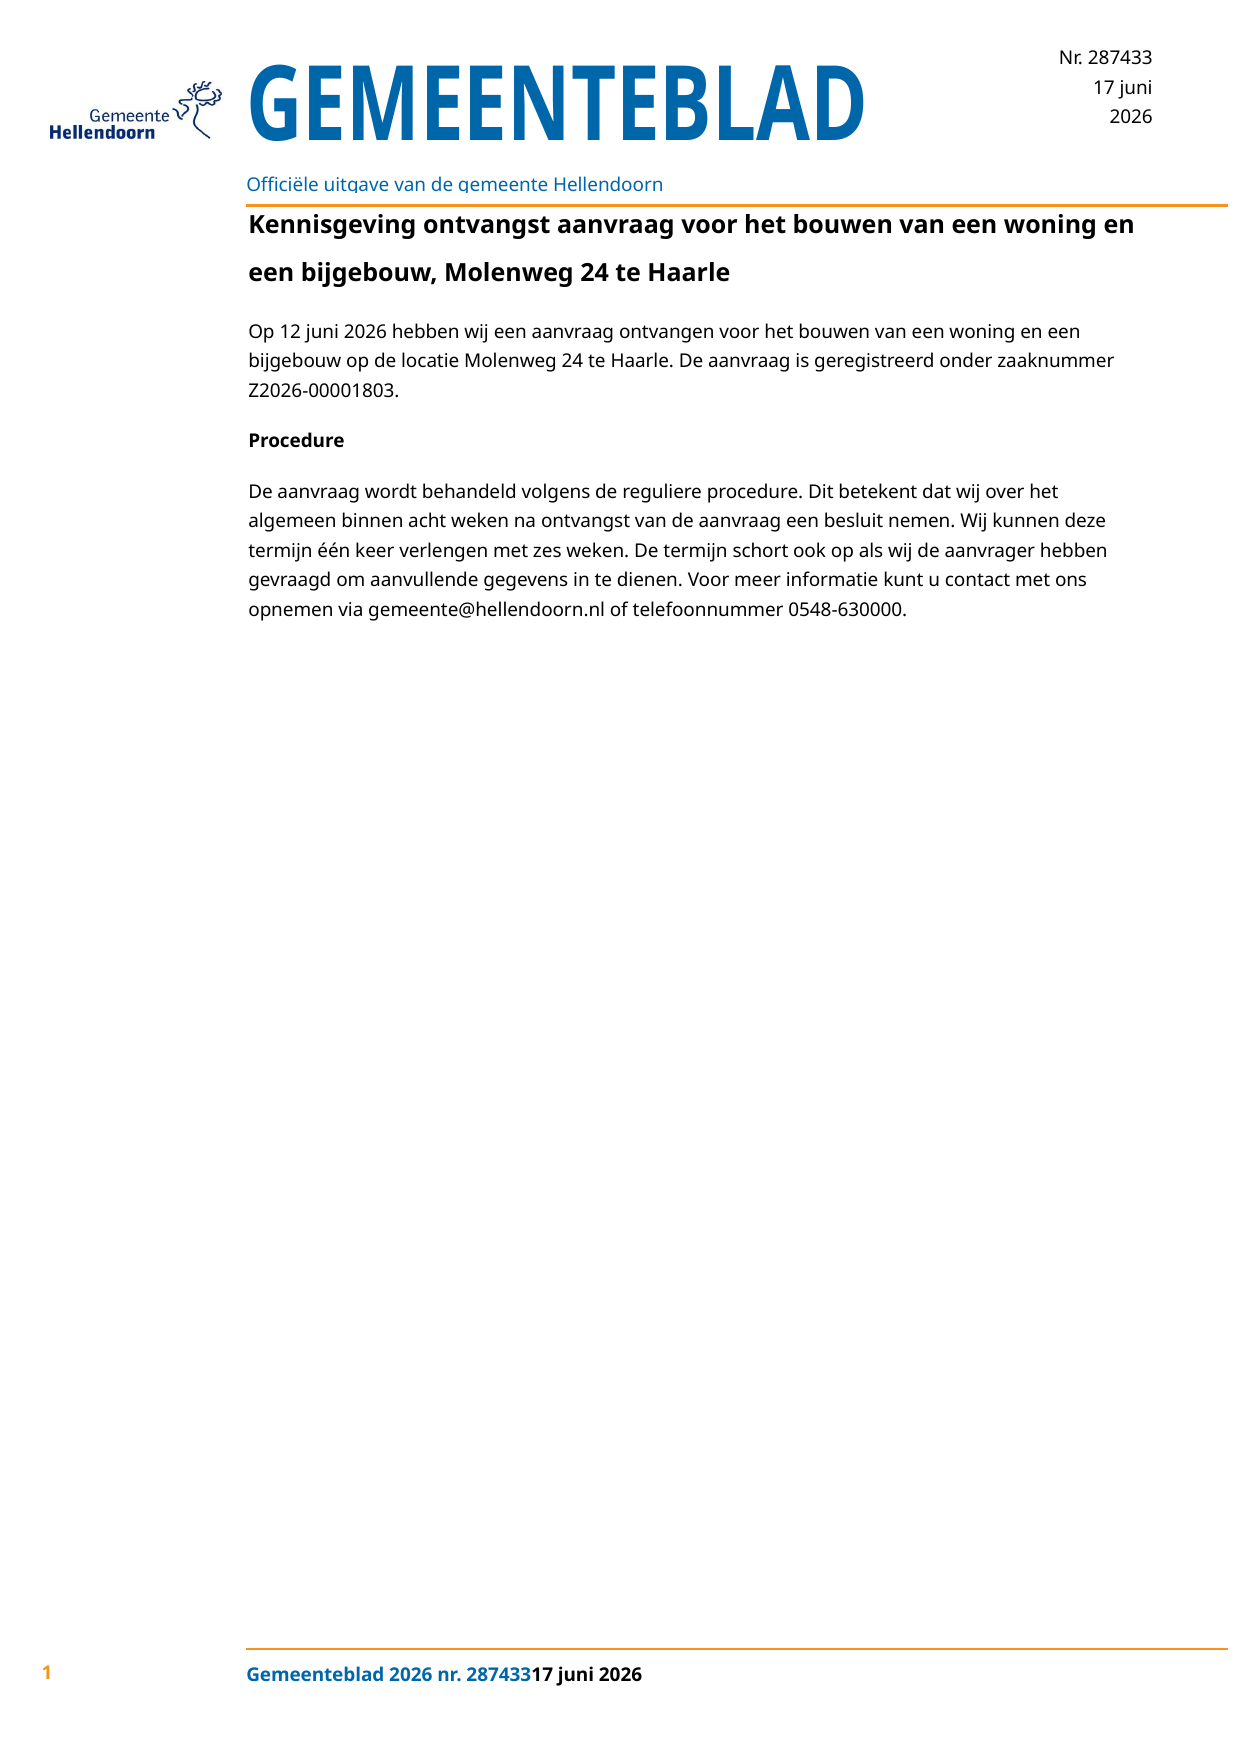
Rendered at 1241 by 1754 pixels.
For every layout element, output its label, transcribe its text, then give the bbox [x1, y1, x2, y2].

text De aanvraag wordt behandeld volgens de reguliere procedure. Dit betekent dat wij over het algemeen binnen acht weken na ontvangst van de aanvraag een besluit nemen. Wij kunnen deze termijn één keer verlengen met zes weken. De termijn schort ook op als wij de aanvrager hebben gevraagd om aanvullende gegevens in te dienen. Voor meer informatie kunt u contact met ons opnemen via gemeente@hellendoorn.nl of telefoonnummer 0548-630000. [248, 478, 1152, 622]
text Op 12 juni 2026 hebben wij een aanvraag ontvangen voor het bouwen van een woning en een bijgebouw op de locatie Molenweg 24 te Haarle. De aanvraag is geregistreerd onder zaaknummer Z2026-00001803. [248, 318, 1152, 403]
text Kennisgeving ontvangst aanvraag voor het bouwen van een woning en een bijgebouw, Molenweg 24 te Haarle [248, 207, 1152, 288]
text Procedure [248, 427, 1152, 453]
picture [41, 47, 231, 172]
